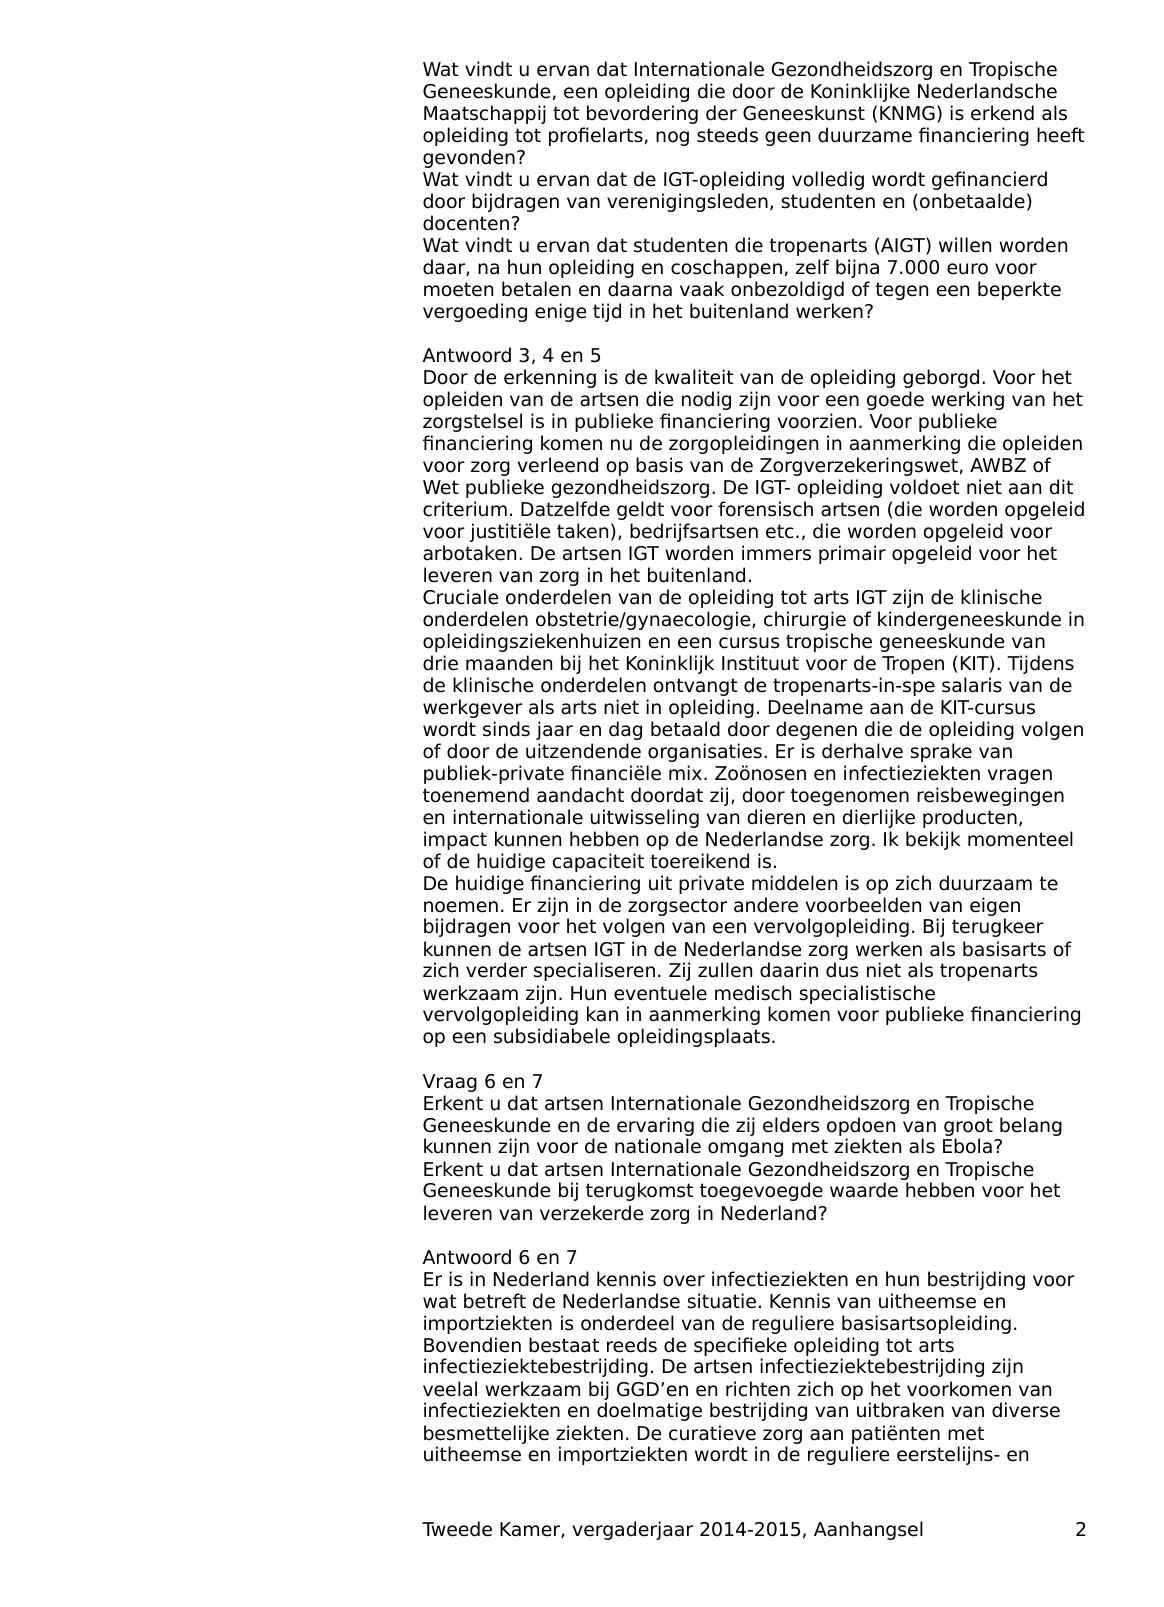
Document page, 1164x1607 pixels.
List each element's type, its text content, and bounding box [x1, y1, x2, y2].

text Wat vindt u ervan dat Internationale Gezondheidszorg en Tropische Geneeskunde, een opleiding die door de Koninklijke Nederlandsche Maatschappij tot bevordering der Geneeskunst (KNMG) is erkend als opleiding tot profielarts, nog steeds geen duurzame financiering heeft gevonden? [422, 59, 1087, 169]
text Cruciale onderdelen van de opleiding tot arts IGT zijn de klinische onderdelen obstetrie/gynaecologie, chirurgie of kindergeneeskunde in opleidingsziekenhuizen en een cursus tropische geneeskunde van drie maanden bij het Koninklijk Instituut voor de Tropen (KIT). Tijdens de klinische onderdelen ontvangt de tropenarts-in-spe salaris van de werkgever als arts niet in opleiding. Deelname aan de KIT-cursus wordt sinds jaar en dag betaald door degenen die de opleiding volgen of door de uitzendende organisaties. Er is derhalve sprake van publiek-private financiële mix. Zoönosen en infectieziekten vragen toenemend aandacht doordat zij, door toegenomen reisbewegingen en internationale uitwisseling van dieren en dierlijke producten, impact kunnen hebben op de Nederlandse zorg. Ik bekijk momenteel of de huidige capaciteit toereikend is. [422, 587, 1087, 872]
text Antwoord 6 en 7 [422, 1247, 1087, 1268]
text Door de erkenning is de kwaliteit van de opleiding geborgd. Voor het opleiden van de artsen die nodig zijn voor een goede werking van het zorgstelsel is in publieke financiering voorzien. Voor publieke financiering komen nu de zorgopleidingen in aanmerking die opleiden voor zorg verleend op basis van de Zorgverzekeringswet, AWBZ of Wet publieke gezondheidszorg. De IGT- opleiding voldoet niet aan dit criterium. Datzelfde geldt voor forensisch artsen (die worden opgeleid voor justitiële taken), bedrijfsartsen etc., die worden opgeleid voor arbotaken. De artsen IGT worden immers primair opgeleid voor het leveren van zorg in het buitenland. [422, 367, 1087, 587]
text Erkent u dat artsen Internationale Gezondheidszorg en Tropische Geneeskunde bij terugkomst toegevoegde waarde hebben voor het leveren van verzekerde zorg in Nederland? [422, 1158, 1087, 1224]
text Erkent u dat artsen Internationale Gezondheidszorg en Tropische Geneeskunde en de ervaring die zij elders opdoen van groot belang kunnen zijn voor de nationale omgang met ziekten als Ebola? [422, 1092, 1087, 1158]
text Er is in Nederland kennis over infectieziekten en hun bestrijding voor wat betreft de Nederlandse situatie. Kennis van uitheemse en importziekten is onderdeel van de reguliere basisartsopleiding. Bovendien bestaat reeds de specifieke opleiding tot arts infectieziektebestrijding. De artsen infectieziektebestrijding zijn veelal werkzaam bij GGD’en en richten zich op het voorkomen van infectieziekten en doelmatige bestrijding van uitbraken van diverse besmettelijke ziekten. De curatieve zorg aan patiënten met uitheemse en importziekten wordt in de reguliere eerstelijns- en [422, 1268, 1087, 1466]
text De huidige financiering uit private middelen is op zich duurzaam te noemen. Er zijn in de zorgsector andere voorbeelden van eigen bijdragen voor het volgen van een vervolgopleiding. Bij terugkeer kunnen de artsen IGT in de Nederlandse zorg werken als basisarts of zich verder specialiseren. Zij zullen daarin dus niet als tropenarts werkzaam zijn. Hun eventuele medisch specialistische vervolgopleiding kan in aanmerking komen voor publieke financiering op een subsidiabele opleidingsplaats. [422, 872, 1087, 1048]
text Wat vindt u ervan dat studenten die tropenarts (AIGT) willen worden daar, na hun opleiding en coschappen, zelf bijna 7.000 euro voor moeten betalen en daarna vaak onbezoldigd of tegen een beperkte vergoeding enige tijd in het buitenland werken? [422, 235, 1087, 323]
text Wat vindt u ervan dat de IGT-opleiding volledig wordt gefinancierd door bijdragen van verenigingsleden, studenten en (onbetaalde) docenten? [422, 169, 1087, 235]
text Vraag 6 en 7 [422, 1071, 1087, 1092]
text Antwoord 3, 4 en 5 [422, 345, 1087, 367]
